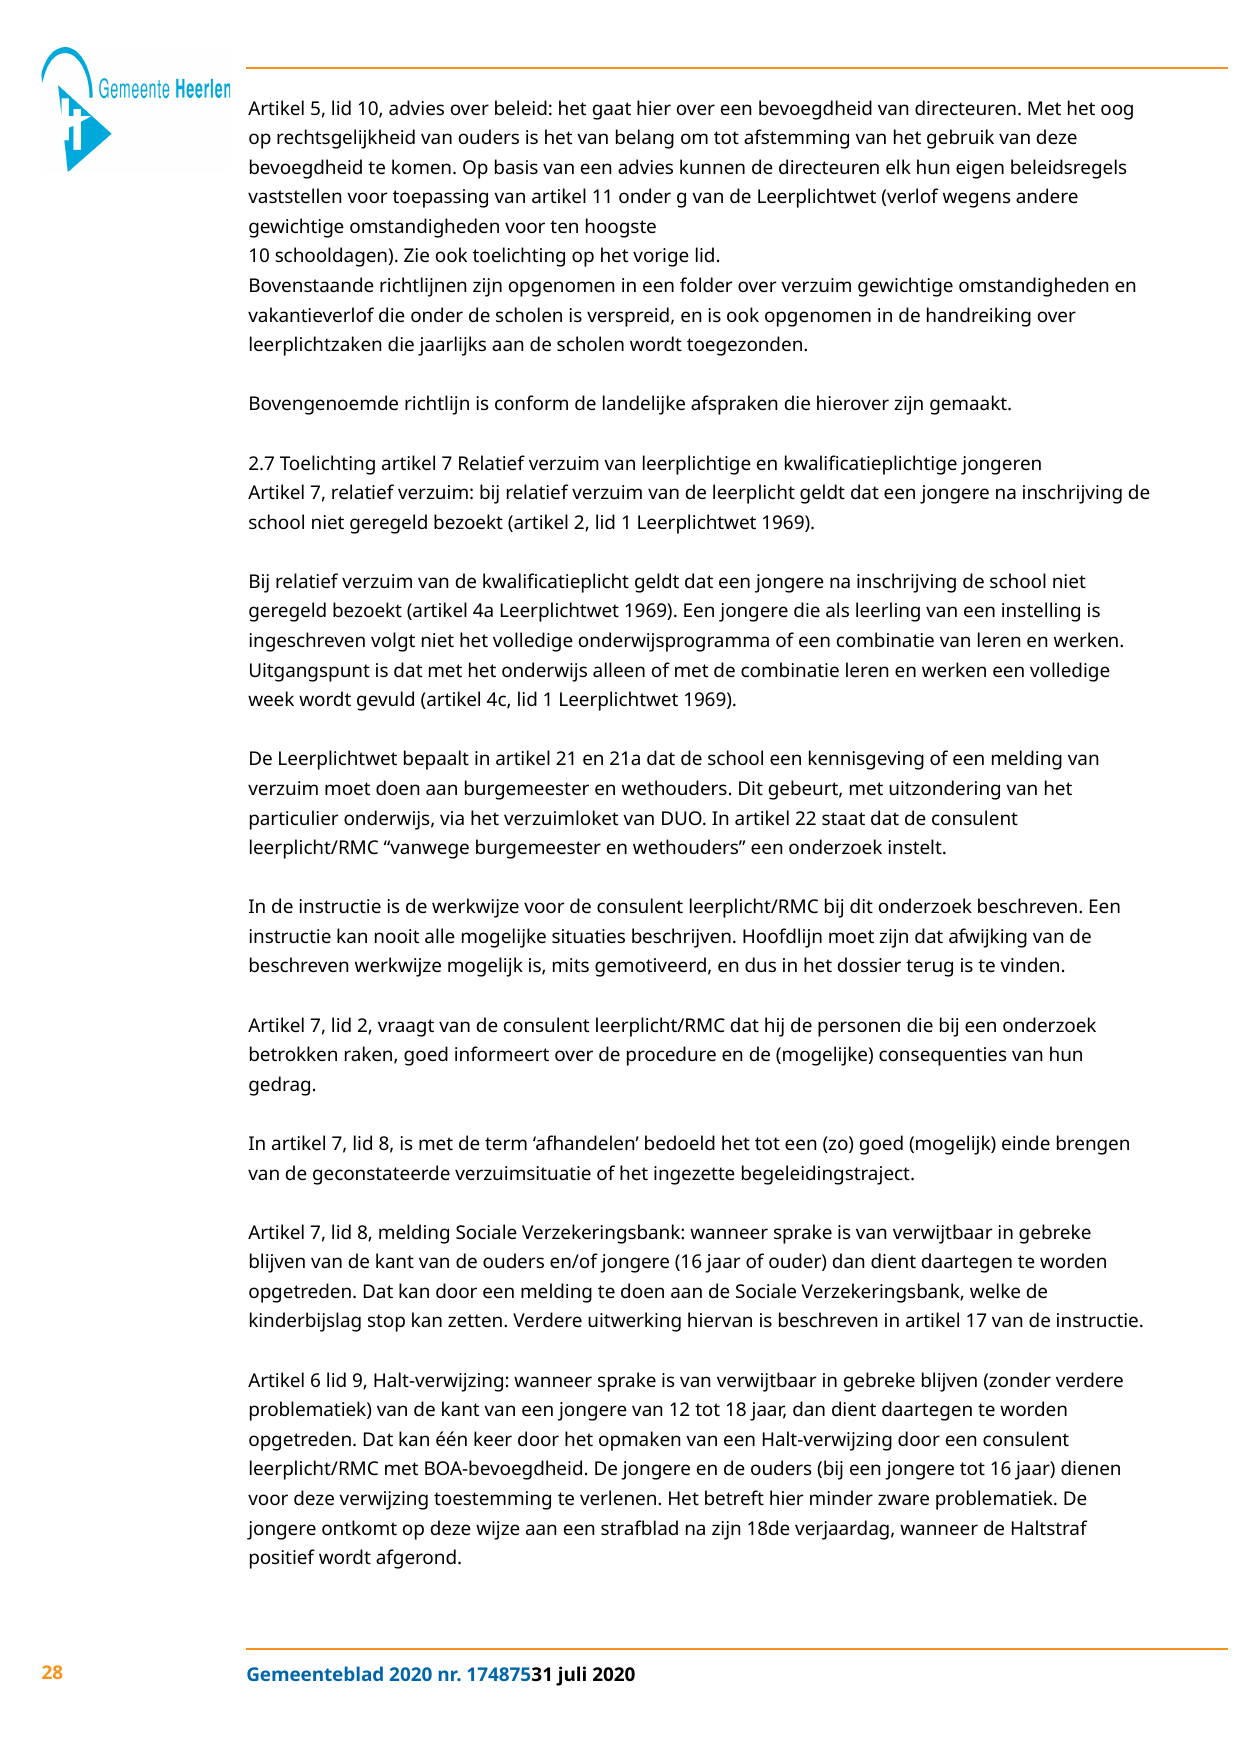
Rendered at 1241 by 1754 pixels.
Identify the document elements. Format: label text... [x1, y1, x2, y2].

text Bovenstaande richtlijnen zijn opgenomen in een folder over verzuim gewichtige omstandigheden en vakantieverlof die onder de scholen is verspreid, en is ook opgenomen in de handreiking over leerplichtzaken die jaarlijks aan de scholen wordt toegezonden. [248, 272, 1152, 357]
text 10 schooldagen). Zie ook toelichting op het vorige lid. [248, 243, 1152, 268]
text 2.7 Toelichting artikel 7 Relatief verzuim van leerplichtige en kwalificatieplichtige jongeren [248, 450, 1152, 476]
picture [41, 47, 231, 172]
text De Leerplichtwet bepaalt in artikel 21 en 21a dat de school een kennisgeving of een melding van verzuim moet doen aan burgemeester en wethouders. Dit gebeurt, met uitzondering van het particulier onderwijs, via het verzuimloket van DUO. In artikel 22 staat dat de consulent leerplicht/RMC “vanwege burgemeester en wethouders” een onderzoek instelt. [248, 746, 1152, 860]
text Bovengenoemde richtlijn is conform de landelijke afspraken die hierover zijn gemaakt. [248, 391, 1152, 416]
text Artikel 5, lid 10, advies over beleid: het gaat hier over een bevoegdheid van directeuren. Met het oog op rechtsgelijkheid van ouders is het van belang om tot afstemming van het gebruik van deze bevoegdheid te komen. Op basis van een advies kunnen de directeuren elk hun eigen beleidsregels vaststellen voor toepassing van artikel 11 onder g van de Leerplichtwet (verlof wegens andere gewichtige omstandigheden voor ten hoogste [248, 95, 1152, 239]
text Artikel 7, relatief verzuim: bij relatief verzuim van de leerplicht geldt dat een jongere na inschrijving de school niet geregeld bezoekt (artikel 2, lid 1 Leerplichtwet 1969). [248, 479, 1152, 535]
text Artikel 6 lid 9, Halt-verwijzing: wanneer sprake is van verwijtbaar in gebreke blijven (zonder verdere problematiek) van de kant van een jongere van 12 tot 18 jaar, dan dient daartegen te worden opgetreden. Dat kan één keer door het opmaken van een Halt-verwijzing door een consulent leerplicht/RMC met BOA-bevoegdheid. De jongere en de ouders (bij een jongere tot 16 jaar) dienen voor deze verwijzing toestemming te verlenen. Het betreft hier minder zware problematiek. De jongere ontkomt op deze wijze aan een strafblad na zijn 18de verjaardag, wanneer de Haltstraf positief wordt afgerond. [248, 1367, 1152, 1570]
text In artikel 7, lid 8, is met de term ‘afhandelen’ bedoeld het tot een (zo) goed (mogelijk) einde brengen van de geconstateerde verzuimsituatie of het ingezette begeleidingstraject. [248, 1130, 1152, 1186]
picture [41, 47, 59, 70]
text Artikel 7, lid 8, melding Sociale Verzekeringsbank: wanneer sprake is van verwijtbaar in gebreke blijven van de kant van de ouders en/of jongere (16 jaar of ouder) dan dient daartegen te worden opgetreden. Dat kan door een melding te doen aan de Sociale Verzekeringsbank, welke de kinderbijslag stop kan zetten. Verdere uitwerking hiervan is beschreven in artikel 17 van de instructie. [248, 1219, 1152, 1333]
text Bij relatief verzuim van de kwalificatieplicht geldt dat een jongere na inschrijving de school niet geregeld bezoekt (artikel 4a Leerplichtwet 1969). Een jongere die als leerling van een instelling is ingeschreven volgt niet het volledige onderwijsprogramma of een combinatie van leren en werken. Uitgangspunt is dat met het onderwijs alleen of met de combinatie leren en werken een volledige week wordt gevuld (artikel 4c, lid 1 Leerplichtwet 1969). [248, 568, 1152, 712]
text Artikel 7, lid 2, vraagt van de consulent leerplicht/RMC dat hij de personen die bij een onderzoek betrokken raken, goed informeert over de procedure en de (mogelijke) consequenties van hun gedrag. [248, 1012, 1152, 1097]
text In de instructie is de werkwijze voor de consulent leerplicht/RMC bij dit onderzoek beschreven. Een instructie kan nooit alle mogelijke situaties beschrijven. Hoofdlijn moet zijn dat afwijking van de beschreven werkwijze mogelijk is, mits gemotiveerd, en dus in het dossier terug is te vinden. [248, 893, 1152, 978]
